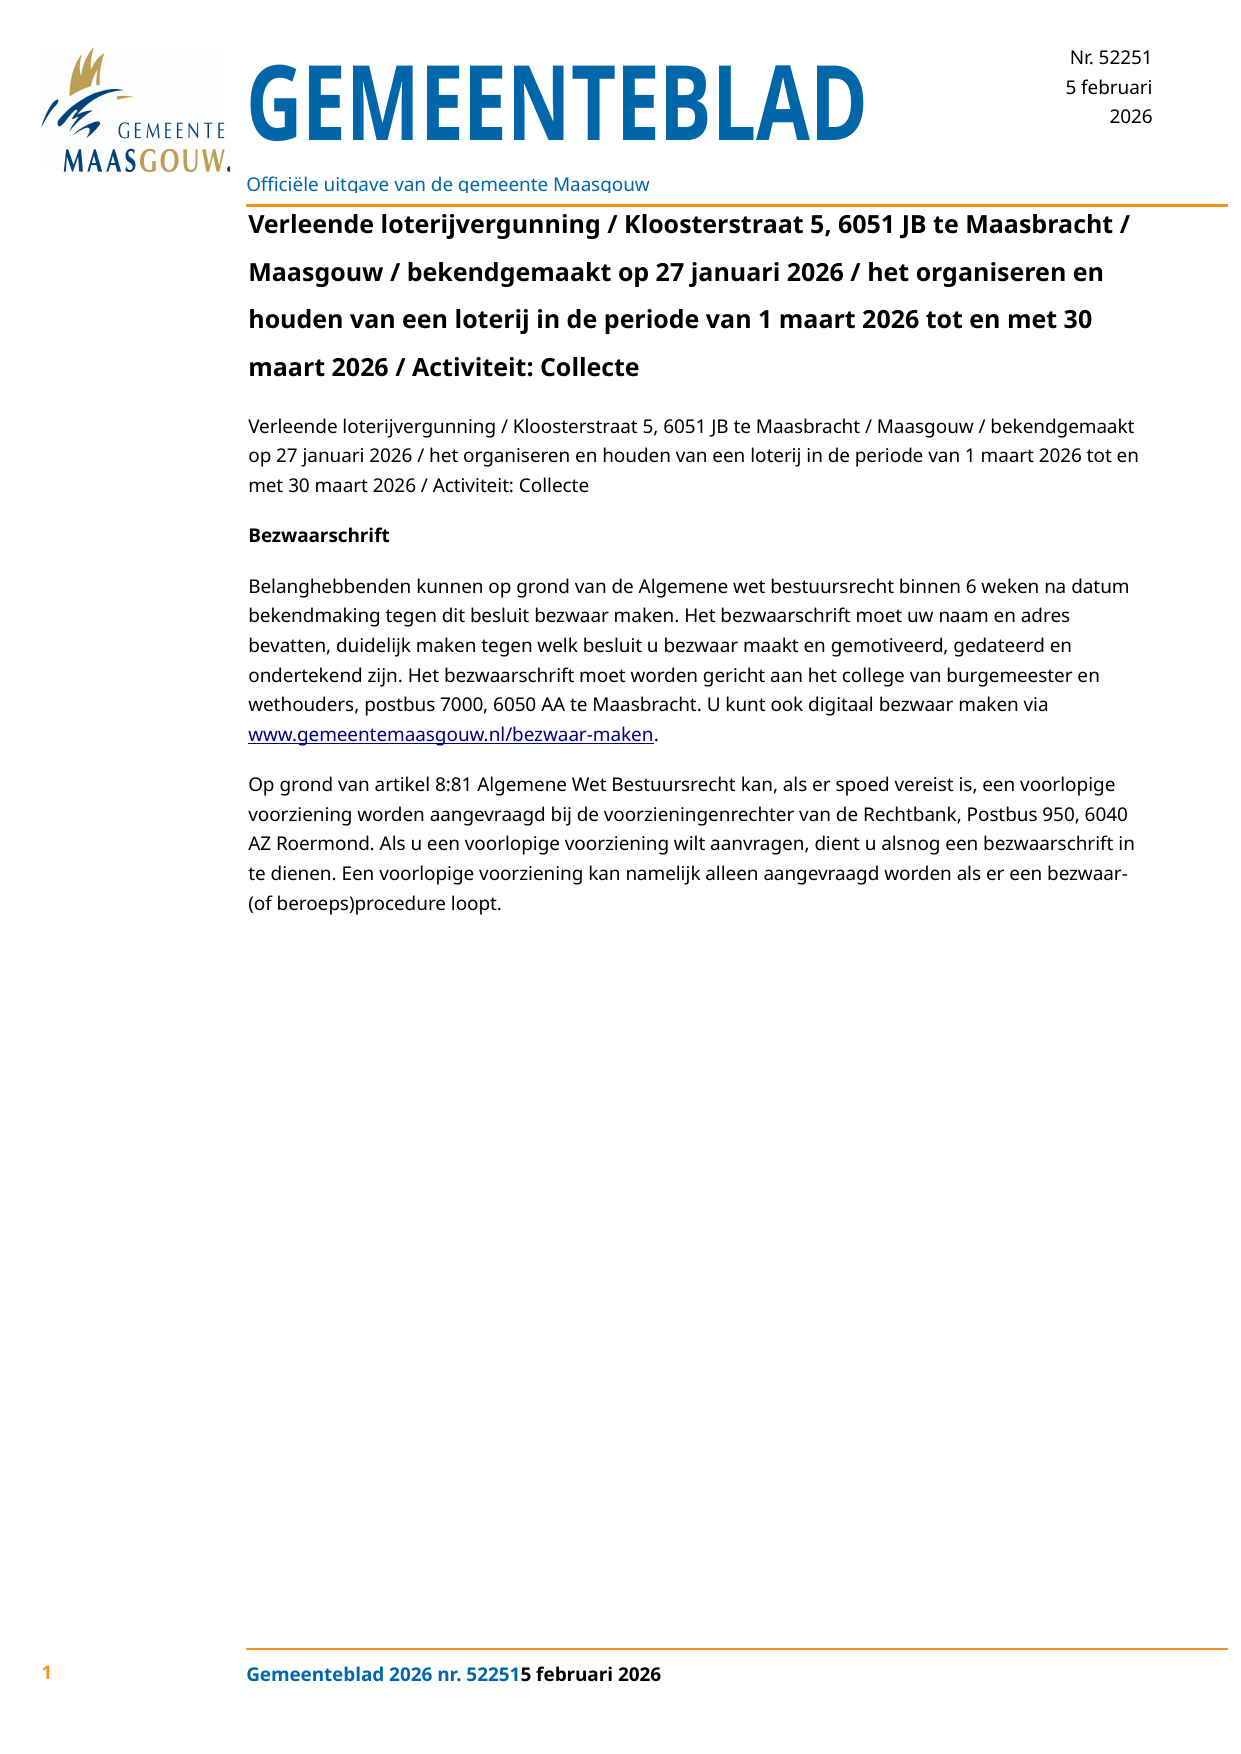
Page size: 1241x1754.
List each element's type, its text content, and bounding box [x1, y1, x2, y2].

text Verleende loterijvergunning / Kloosterstraat 5, 6051 JB te Maasbracht / Maasgouw / bekendgemaakt op 27 januari 2026 / het organiseren en houden van een loterij in de periode van 1 maart 2026 tot en met 30 maart 2026 / Activiteit: Collecte [248, 207, 1152, 384]
picture [41, 47, 231, 172]
text Bezwaarschrift [248, 523, 1152, 548]
text Op grond van artikel 8:81 Algemene Wet Bestuursrecht kan, als er spoed vereist is, een voorlopige voorziening worden aangevraagd bij de voorzieningenrechter van de Rechtbank, Postbus 950, 6040 AZ Roermond. Als u een voorlopige voorziening wilt aanvragen, dient u alsnog een bezwaarschrift in te dienen. Een voorlopige voorziening kan namelijk alleen aangevraagd worden als er een bezwaar- (of beroeps)procedure loopt. [248, 771, 1152, 916]
text Belanghebbenden kunnen op grond van de Algemene wet bestuursrecht binnen 6 weken na datum bekendmaking tegen dit besluit bezwaar maken. Het bezwaarschrift moet uw naam en adres bevatten, duidelijk maken tegen welk besluit u bezwaar maakt en gemotiveerd, gedateerd en ondertekend zijn. Het bezwaarschrift moet worden gericht aan het college van burgemeester en wethouders, postbus 7000, 6050 AA te Maasbracht. U kunt ook digitaal bezwaar maken via www.gemeentemaasgouw.nl/bezwaar-maken. [248, 573, 1152, 747]
text Verleende loterijvergunning / Kloosterstraat 5, 6051 JB te Maasbracht / Maasgouw / bekendgemaakt op 27 januari 2026 / het organiseren en houden van een loterij in de periode van 1 maart 2026 tot en met 30 maart 2026 / Activiteit: Collecte [248, 413, 1152, 498]
